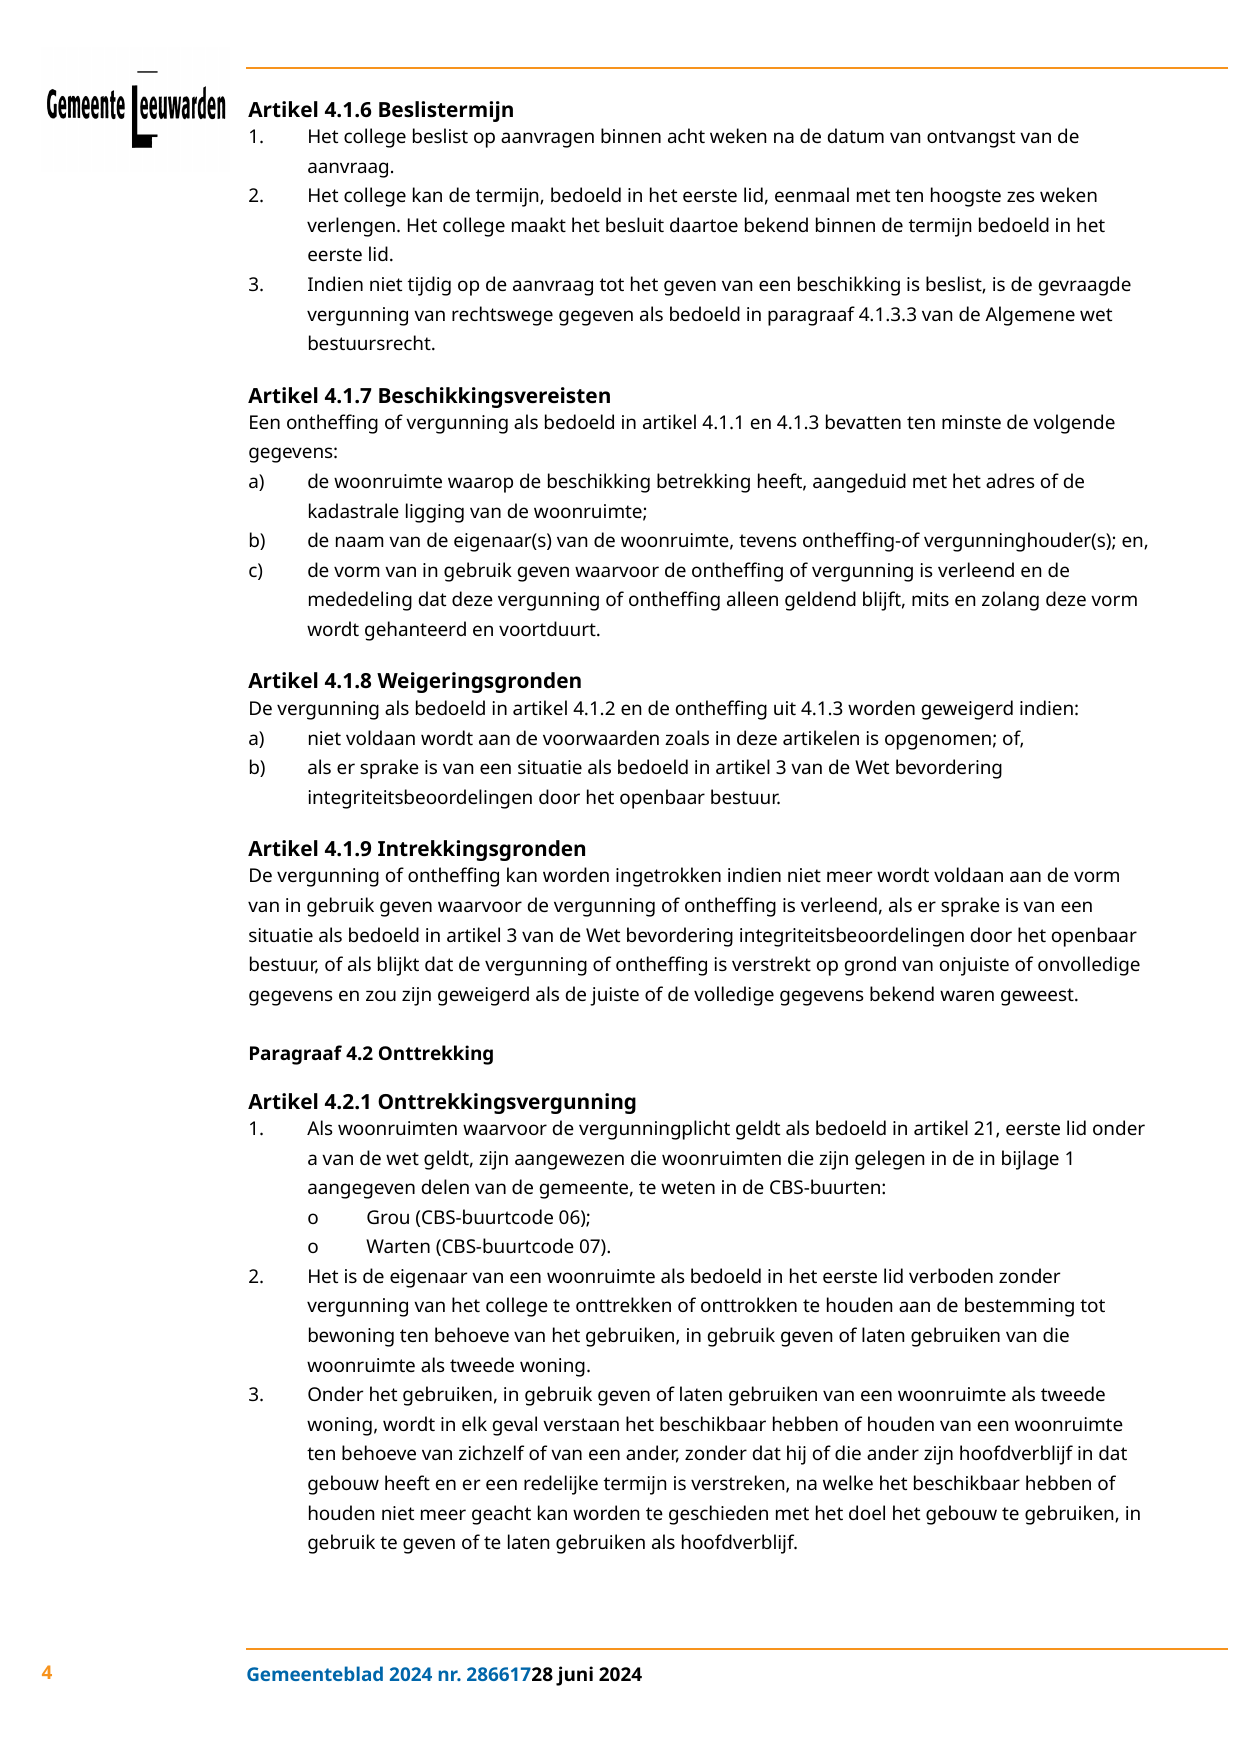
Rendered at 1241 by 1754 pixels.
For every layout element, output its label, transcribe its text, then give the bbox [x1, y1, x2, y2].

list Als woonruimten waarvoor de vergunningplicht geldt als bedoeld in artikel 21, eerste lid onder a van de wet geldt, zijn aangewezen die woonruimten die zijn gelegen in de in bijlage 1 aangegeven delen van de gemeente, te weten in de CBS-buurten: [248, 1115, 1152, 1200]
list Indien niet tijdig op de aanvraag tot het geven van een beschikking is beslist, is de gevraagde vergunning van rechtswege gegeven als bedoeld in paragraaf 4.1.3.3 van de Algemene wet bestuursrecht. [248, 271, 1152, 356]
list de woonruimte waarop de beschikking betrekking heeft, aangeduid met het adres of de kadastrale ligging van de woonruimte; [248, 468, 1152, 524]
text De vergunning of ontheffing kan worden ingetrokken indien niet meer wordt voldaan aan de vorm van in gebruik geven waarvoor de vergunning of ontheffing is verleend, als er sprake is van een situatie als bedoeld in artikel 3 van de Wet bevordering integriteitsbeoordelingen door het openbaar bestuur, of als blijkt dat de vergunning of ontheffing is verstrekt op grond van onjuiste of onvolledige gegevens en zou zijn geweigerd als de juiste of de volledige gegevens bekend waren geweest. [248, 863, 1152, 1007]
text Artikel 4.2.1 Onttrekkingsvergunning [248, 1087, 1152, 1115]
text Artikel 4.1.8 Weigeringsgronden [248, 667, 1152, 695]
list Onder het gebruiken, in gebruik geven of laten gebruiken van een woonruimte als tweede woning, wordt in elk geval verstaan het beschikbaar hebben of houden van een woonruimte ten behoeve van zichzelf of van een ander, zonder dat hij of die ander zijn hoofdverblijf in dat gebouw heeft en er een redelijke termijn is verstreken, na welke het beschikbaar hebben of houden niet meer geacht kan worden te geschieden met het doel het gebouw te gebruiken, in gebruik te geven of te laten gebruiken als hoofdverblijf. [248, 1381, 1152, 1555]
list Het college beslist op aanvragen binnen acht weken na de datum van ontvangst van de aanvraag. [248, 123, 1152, 178]
text Artikel 4.1.7 Beschikkingsvereisten [248, 381, 1152, 409]
list Het is de eigenaar van een woonruimte als bedoeld in het eerste lid verboden zonder vergunning van het college te onttrekken of onttrokken te houden aan de bestemming tot bewoning ten behoeve van het gebruiken, in gebruik geven of laten gebruiken van die woonruimte als tweede woning. [248, 1263, 1152, 1378]
text Artikel 4.1.6 Beslistermijn [248, 95, 1152, 123]
text Artikel 4.1.9 Intrekkingsgronden [248, 834, 1152, 863]
list als er sprake is van een situatie als bedoeld in artikel 3 van de Wet bevordering integriteitsbeoordelingen door het openbaar bestuur. [248, 754, 1152, 809]
text Paragraaf 4.2 Onttrekking [248, 1040, 1152, 1066]
text De vergunning als bedoeld in artikel 4.1.2 en de ontheffing uit 4.1.3 worden geweigerd indien: [248, 695, 1152, 721]
picture [41, 47, 231, 172]
text Een ontheffing of vergunning als bedoeld in artikel 4.1.1 en 4.1.3 bevatten ten minste de volgende gegevens: [248, 409, 1152, 464]
list Warten (CBS-buurtcode 07). [307, 1233, 1152, 1259]
list Het college kan de termijn, bedoeld in het eerste lid, eenmaal met ten hoogste zes weken verlengen. Het college maakt het besluit daartoe bekend binnen de termijn bedoeld in het eerste lid. [248, 182, 1152, 267]
list de naam van de eigenaar(s) van de woonruimte, tevens ontheffing-of vergunninghouder(s); en, [248, 527, 1152, 553]
list niet voldaan wordt aan de voorwaarden zoals in deze artikelen is opgenomen; of, [248, 725, 1152, 750]
list de vorm van in gebruik geven waarvoor de ontheffing of vergunning is verleend en de mededeling dat deze vergunning of ontheffing alleen geldend blijft, mits en zolang deze vorm wordt gehanteerd en voortduurt. [248, 557, 1152, 642]
list Grou (CBS-buurtcode 06); [307, 1204, 1152, 1230]
